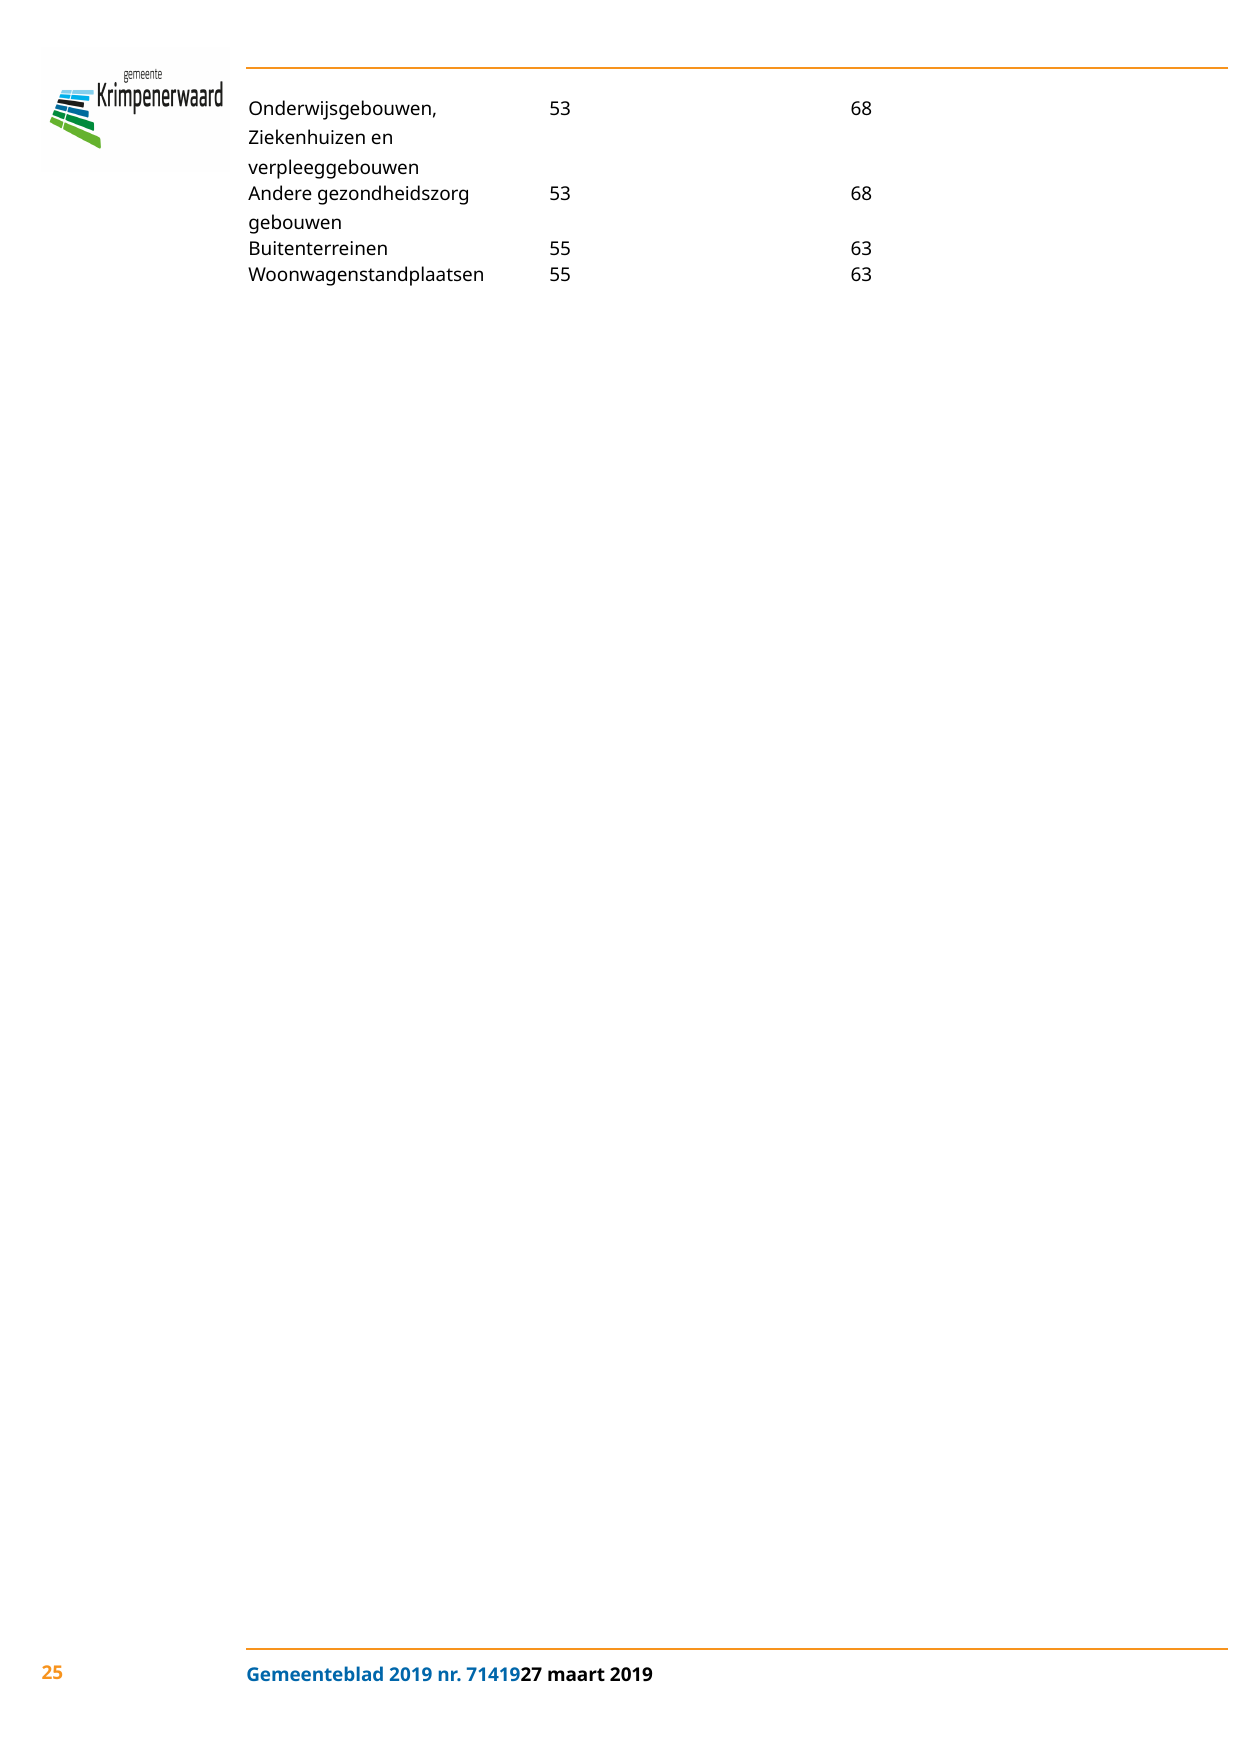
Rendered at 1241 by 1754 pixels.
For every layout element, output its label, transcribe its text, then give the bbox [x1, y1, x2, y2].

table_cell 68 [850, 180, 1152, 235]
table_cell 63 [850, 235, 1152, 261]
table_cell 68 [850, 95, 1152, 180]
table_cell Buitenterreinen [248, 235, 549, 261]
picture [41, 47, 231, 172]
table_cell 53 [549, 95, 850, 180]
table_cell 55 [549, 261, 850, 286]
table_cell 63 [850, 261, 1152, 286]
table_cell 55 [549, 235, 850, 261]
table_cell Onderwijsgebouwen, Ziekenhuizen en verpleeggebouwen [248, 95, 549, 180]
table_cell 53 [549, 180, 850, 235]
table_cell Andere gezondheidszorg gebouwen [248, 180, 549, 235]
table_cell Woonwagenstandplaatsen [248, 261, 549, 286]
